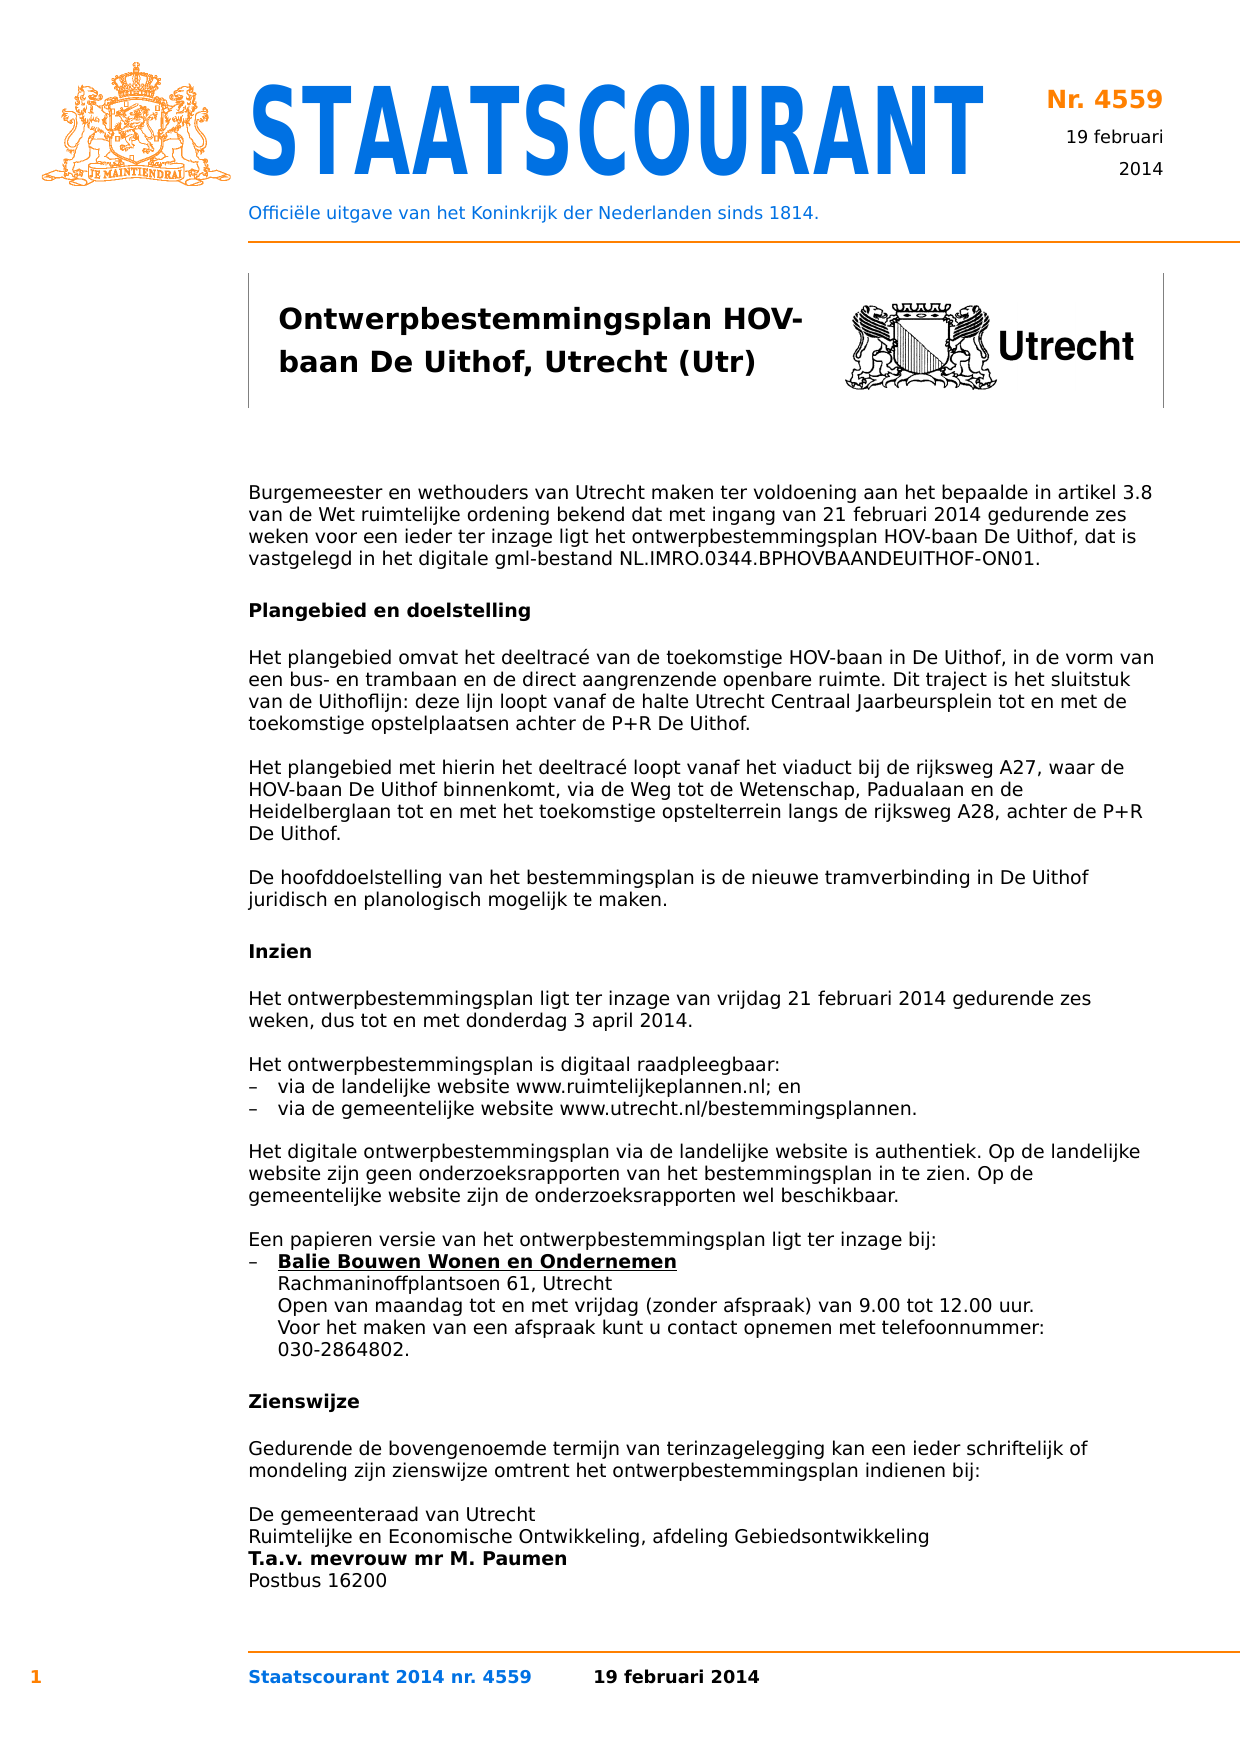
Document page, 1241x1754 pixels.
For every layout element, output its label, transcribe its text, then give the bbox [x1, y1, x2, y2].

table_header Nr. 4559 [998, 62, 1240, 121]
text Ruimtelijke en Economische Ontwikkeling, afdeling Gebiedsontwikkeling [248, 1526, 1163, 1548]
text Het plangebied met hierin het deeltracé loopt vanaf het viaduct bij de rijksweg A27, waar de HOV-baan De Uithof binnenkomt, via de Weg tot de Wetenschap, Padualaan en de Heidelberglaan tot en met het toekomstige opstelterrein langs de rijksweg A28, achter de P+R De Uithof. [248, 757, 1163, 845]
text Burgemeester en wethouders van Utrecht maken ter voldoening aan het bepaalde in artikel 3.8 van de Wet ruimtelijke ordening bekend dat met ingang van 21 februari 2014 gedurende zes weken voor een ieder ter inzage ligt het ontwerpbestemmingsplan HOV-baan De Uithof, dat is vastgelegd in het digitale gml-bestand NL.IMRO.0344.BPHOVBAANDEUITHOF-ON01. [248, 482, 1163, 570]
text – Balie Bouwen Wonen en Ondernemen [248, 1251, 1163, 1273]
text Gedurende de bovengenoemde termijn van terinzagelegging kan een ieder schriftelijk of mondeling zijn zienswijze omtrent het ontwerpbestemmingsplan indienen bij: [248, 1438, 1163, 1482]
table_header STAATSCOURANT [248, 62, 998, 203]
text Het plangebied omvat het deeltracé van de toekomstige HOV-baan in De Uithof, in de vorm van een bus- en trambaan en de direct aangrenzende openbare ruimte. Dit traject is het sluitstuk van de Uithoflijn: deze lijn loopt vanaf de halte Utrecht Centraal Jaarbeursplein tot en met de toekomstige opstelplaatsen achter de P+R De Uithof. [248, 647, 1163, 735]
picture [844, 302, 1134, 391]
text Voor het maken van een afspraak kunt u contact opnemen met telefoonnummer: [277, 1317, 1163, 1339]
text De gemeenteraad van Utrecht [248, 1504, 1163, 1526]
table_cell 2014 [998, 153, 1240, 203]
text 030-2864802. [277, 1339, 1163, 1361]
text Postbus 16200 [248, 1570, 1163, 1592]
subtitle Ontwerpbestemmingsplan HOV-baan De Uithof, Utrecht (Utr) [249, 273, 1163, 408]
text Het ontwerpbestemmingsplan ligt ter inzage van vrijdag 21 februari 2014 gedurende zes weken, dus tot en met donderdag 3 april 2014. [248, 988, 1163, 1032]
text Het ontwerpbestemmingsplan is digitaal raadpleegbaar: [248, 1053, 1163, 1076]
text T.a.v. mevrouw mr M. Paumen [248, 1548, 1163, 1570]
table_header [25, 62, 248, 241]
subtitle Zienswijze [248, 1391, 1163, 1413]
table_cell Officiële uitgave van het Koninkrijk der Nederlanden sinds 1814. [248, 203, 1240, 241]
text Het digitale ontwerpbestemmingsplan via de landelijke website is authentiek. Op de landelijke website zijn geen onderzoeksrapporten van het bestemmingsplan in te zien. Op de gemeentelijke website zijn de onderzoeksrapporten wel beschikbaar. [248, 1141, 1163, 1207]
picture [41, 62, 231, 186]
subtitle Inzien [248, 941, 1163, 963]
subtitle Plangebied en doelstelling [248, 600, 1163, 622]
text – via de gemeentelijke website www.utrecht.nl/bestemmingsplannen. [248, 1097, 1163, 1119]
text Open van maandag tot en met vrijdag (zonder afspraak) van 9.00 tot 12.00 uur. [277, 1295, 1163, 1317]
table_cell 19 februari [998, 121, 1240, 153]
text Rachmaninoffplantsoen 61, Utrecht [277, 1273, 1163, 1295]
text Een papieren versie van het ontwerpbestemmingsplan ligt ter inzage bij: [248, 1229, 1163, 1251]
text – via de landelijke website www.ruimtelijkeplannen.nl; en [248, 1076, 1163, 1097]
text De hoofddoelstelling van het bestemmingsplan is de nieuwe tramverbinding in De Uithof juridisch en planologisch mogelijk te maken. [248, 867, 1163, 911]
